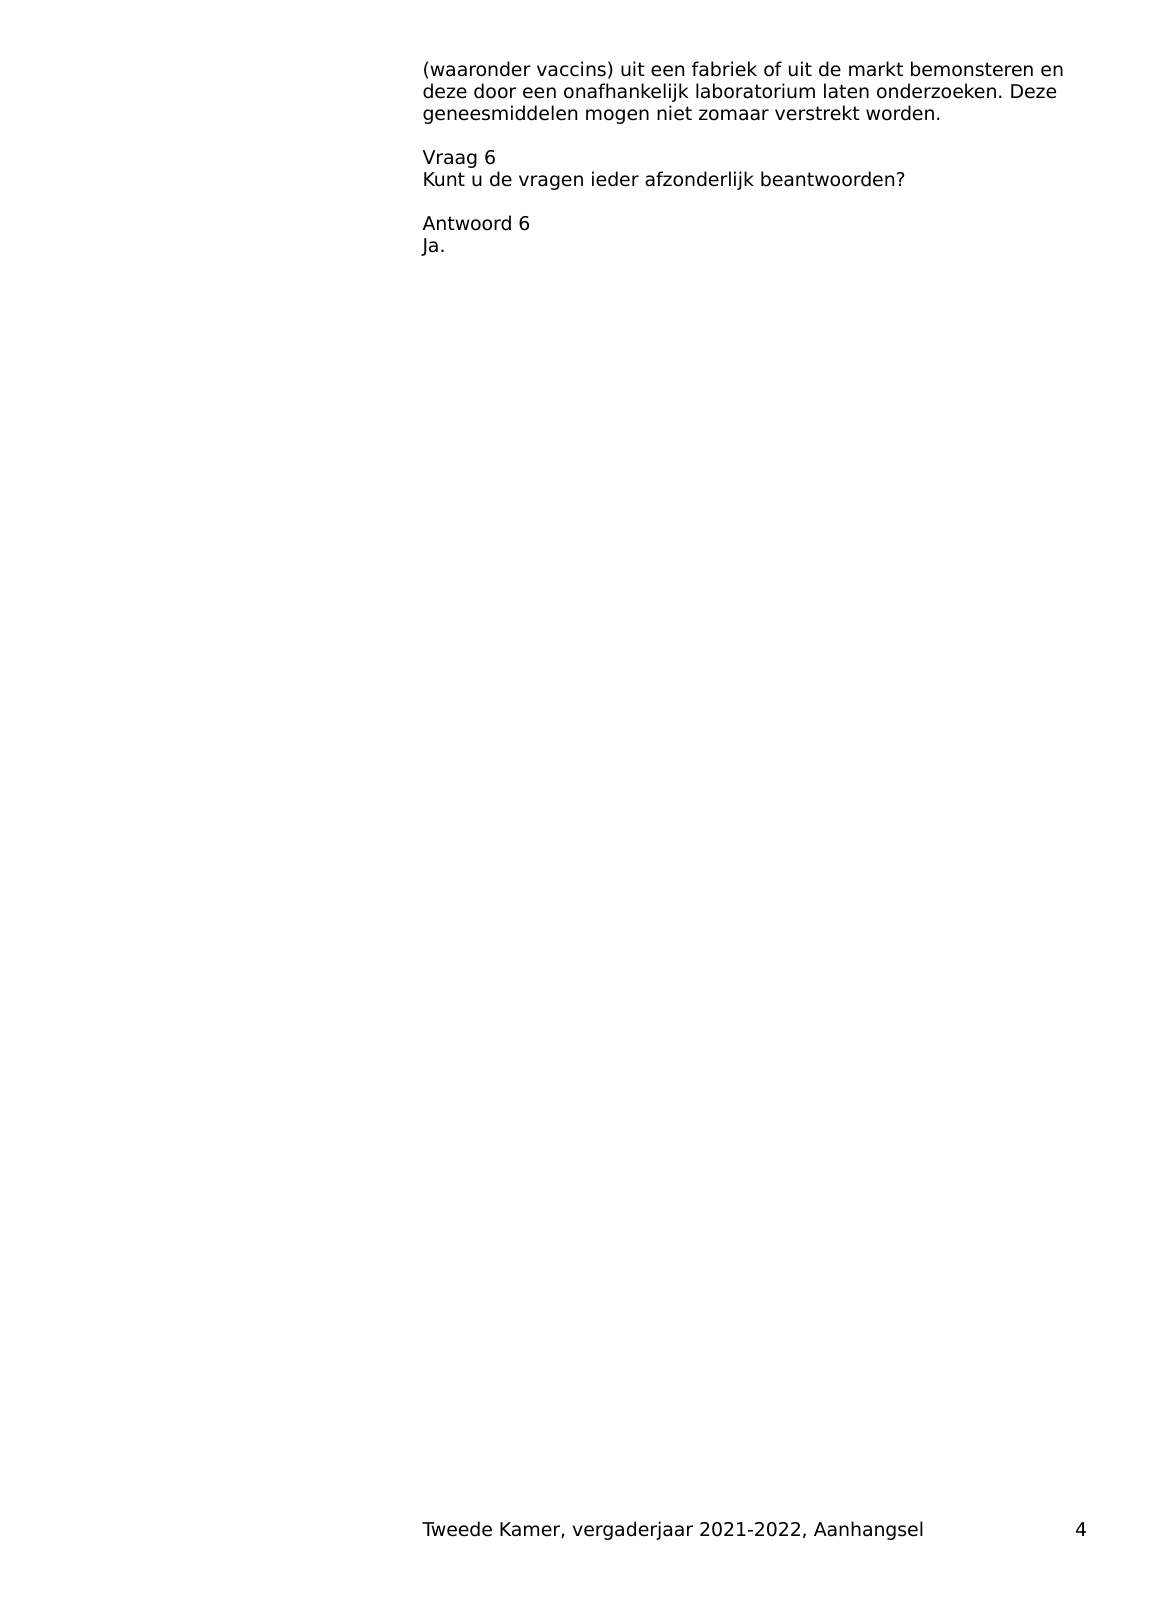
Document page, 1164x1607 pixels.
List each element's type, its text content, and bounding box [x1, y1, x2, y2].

text Antwoord 6 [422, 213, 1087, 235]
text Vraag 6 [422, 147, 1087, 169]
text Ja. [422, 235, 1087, 257]
text Kunt u de vragen ieder afzonderlijk beantwoorden? [422, 169, 1087, 191]
text (waaronder vaccins) uit een fabriek of uit de markt bemonsteren en deze door een onafhankelijk laboratorium laten onderzoeken. Deze geneesmiddelen mogen niet zomaar verstrekt worden. [422, 59, 1087, 125]
